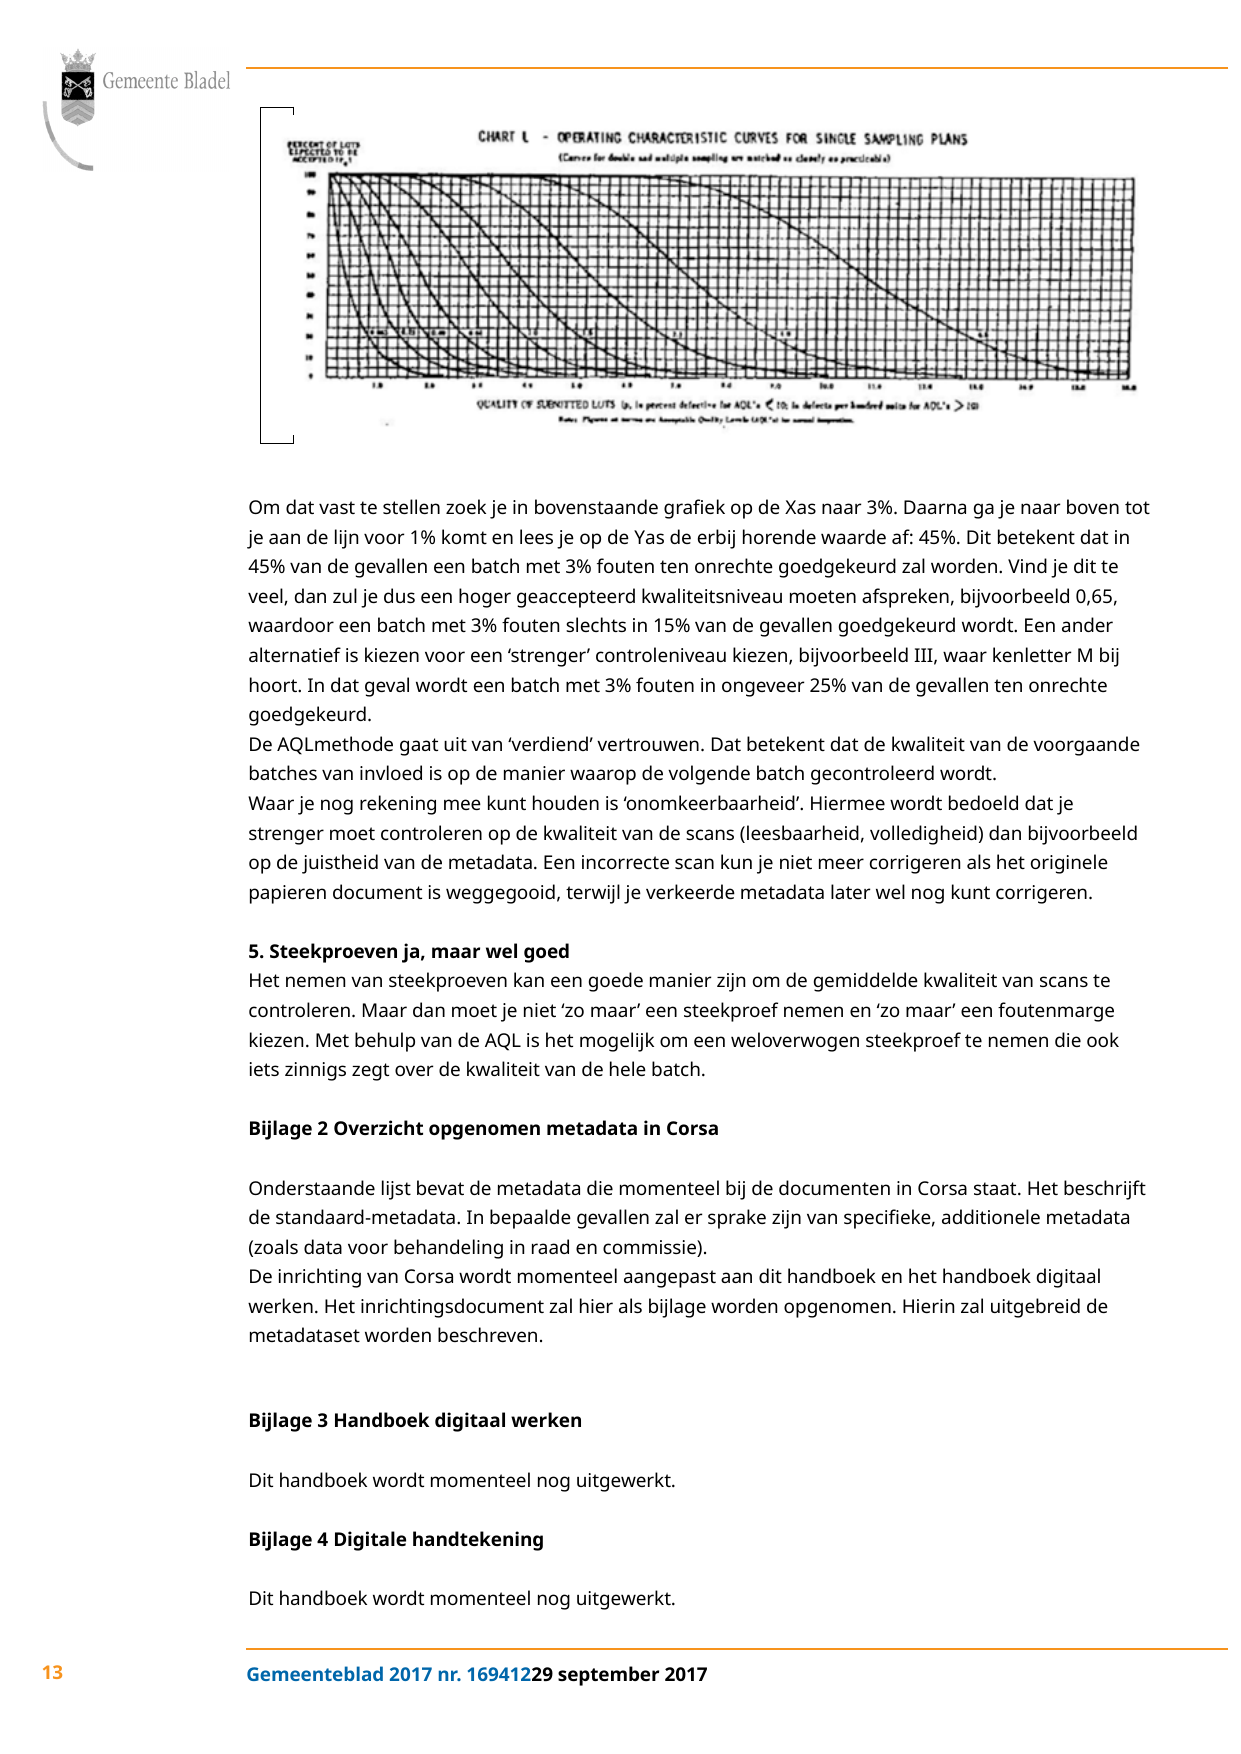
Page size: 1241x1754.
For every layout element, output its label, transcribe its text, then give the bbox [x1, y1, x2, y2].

text Onderstaande lijst bevat de metadata die momenteel bij de documenten in Corsa staat. Het beschrijft de standaard-metadata. In bepaalde gevallen zal er sprake zijn van specifieke, additionele metadata (zoals data voor behandeling in raad en commissie). [248, 1175, 1152, 1260]
text Dit handboek wordt momenteel nog uitgewerkt. [248, 1467, 1152, 1492]
text De AQL­methode gaat uit van ‘verdiend’ vertrouwen. Dat betekent dat de kwaliteit van de voorgaande batches van invloed is op de manier waarop de volgende batch gecontroleerd wordt. [248, 731, 1152, 786]
text Bijlage 3 Handboek digitaal werken [248, 1408, 1152, 1433]
text Dit handboek wordt momenteel nog uitgewerkt. [248, 1585, 1152, 1611]
text Bijlage 2 Overzicht opgenomen metadata in Corsa [248, 1116, 1152, 1141]
picture [268, 115, 1155, 435]
text Bijlage 4 Digitale handtekening [248, 1526, 1152, 1552]
text Waar je nog rekening mee kunt houden is ‘onomkeerbaarheid’. Hiermee wordt bedoeld dat je strenger moet controleren op de kwaliteit van de scans (leesbaarheid, volledigheid) dan bijvoorbeeld op de juistheid van de metadata. Een incorrecte scan kun je niet meer corrigeren als het originele papieren document is weggegooid, terwijl je verkeerde metadata later wel nog kunt corrigeren. [248, 790, 1152, 905]
text De inrichting van Corsa wordt momenteel aangepast aan dit handboek en het handboek digitaal werken. Het inrichtingsdocument zal hier als bijlage worden opgenomen. Hierin zal uitgebreid de metadataset worden beschreven. [248, 1263, 1152, 1348]
text Het nemen van steekproeven kan een goede manier zijn om de gemiddelde kwaliteit van scans te controleren. Maar dan moet je niet ‘zo maar’ een steekproef nemen en ‘zo maar’ een foutenmarge kiezen. Met behulp van de AQL is het mogelijk om een weloverwogen steekproef te nemen die ook iets zinnigs zegt over de kwaliteit van de hele batch. [248, 968, 1152, 1082]
picture [41, 47, 231, 172]
text Om dat vast te stellen zoek je in bovenstaande grafiek op de X­as naar 3%. Daarna ga je naar boven tot je aan de lijn voor 1% komt en lees je op de Y­as de erbij horende waarde af: 45%. Dit betekent dat in 45% van de gevallen een batch met 3% fouten ten onrechte goedgekeurd zal worden. Vind je dit te veel, dan zul je dus een hoger geaccepteerd kwaliteitsniveau moeten afspreken, bijvoorbeeld 0,65, waardoor een batch met 3% fouten slechts in 15% van de gevallen goedgekeurd wordt. Een ander alternatief is kiezen voor een ‘strenger’ controleniveau kiezen, bijvoorbeeld III, waar kenletter M bij hoort. In dat geval wordt een batch met 3% fouten in ongeveer 25% van de gevallen ten onrechte goedgekeurd. [248, 494, 1152, 727]
text 5. Steekproeven ja, maar wel goed [248, 938, 1152, 964]
